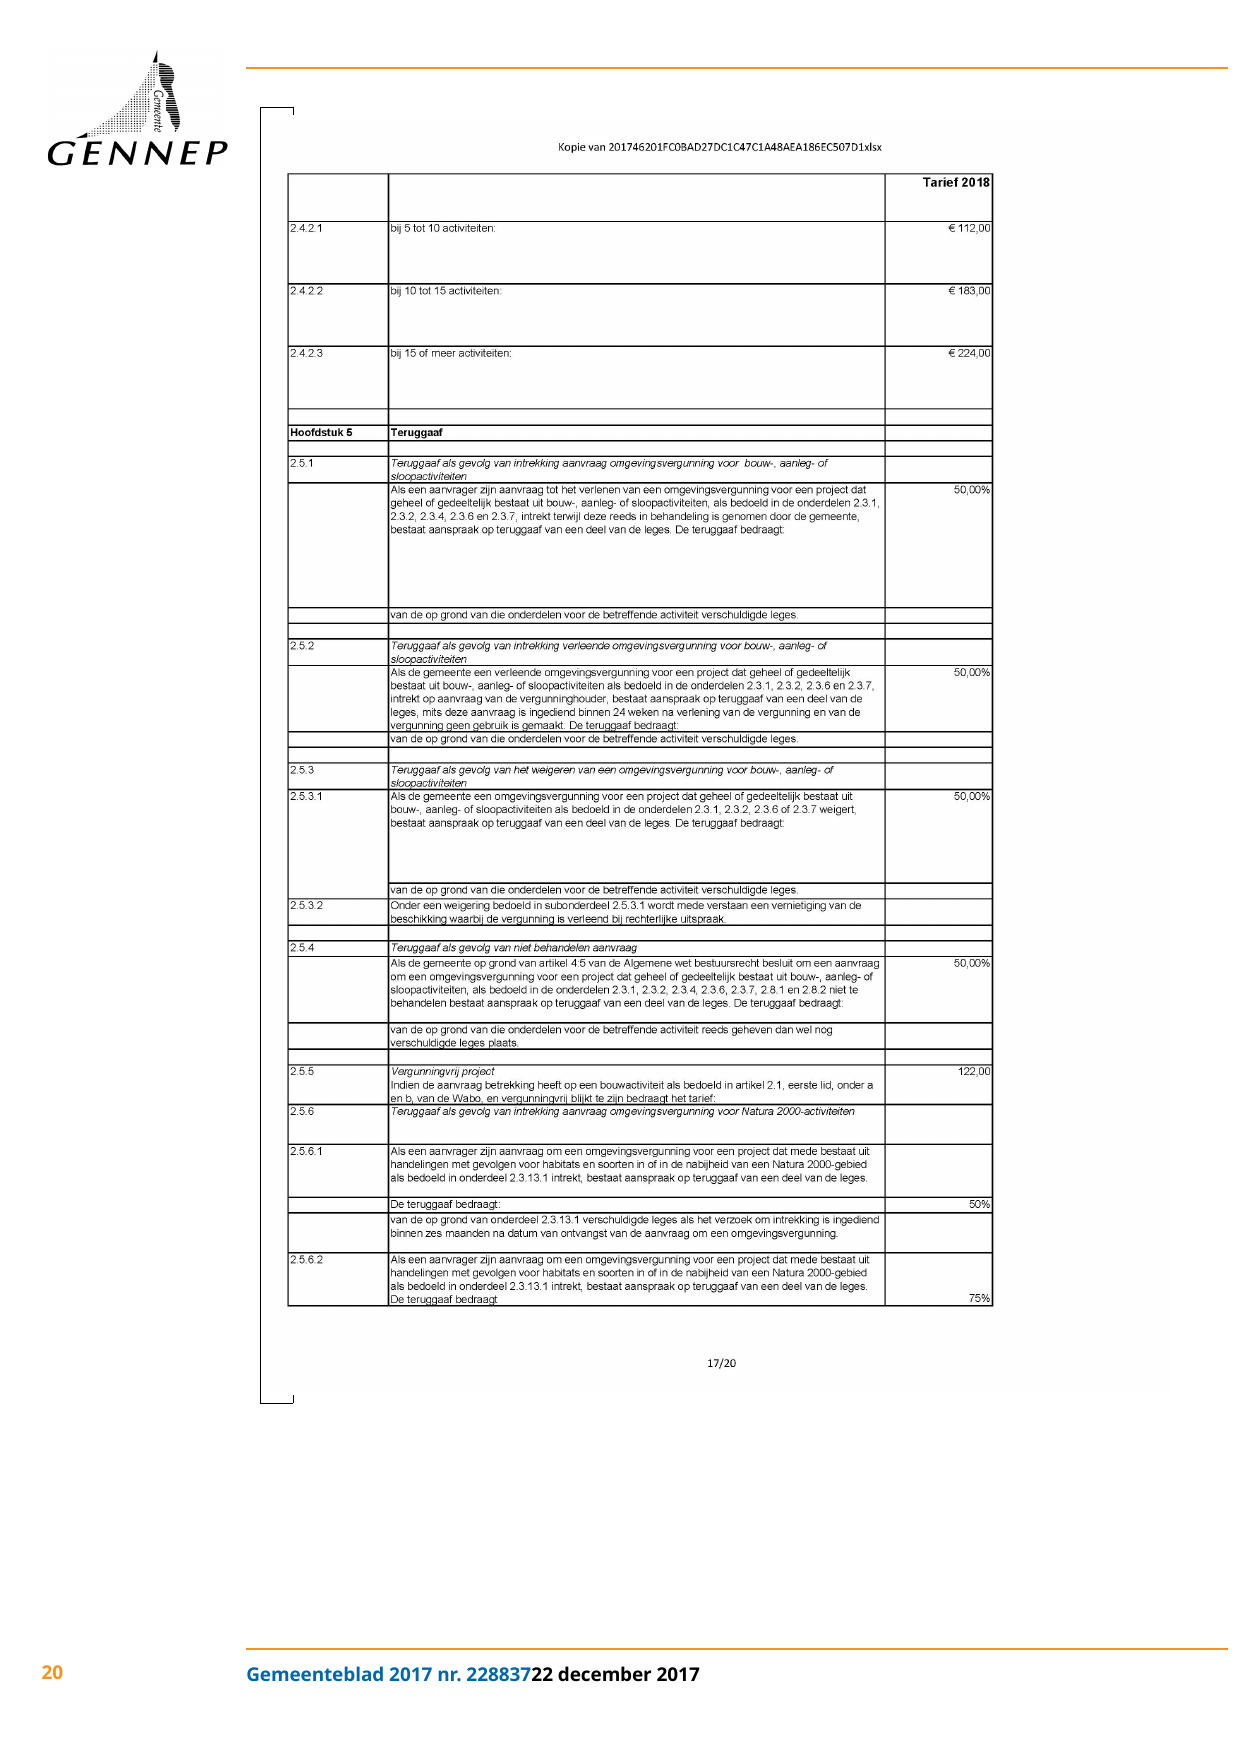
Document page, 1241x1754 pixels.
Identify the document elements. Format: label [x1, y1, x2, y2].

picture [268, 115, 1173, 1395]
picture [41, 47, 231, 172]
